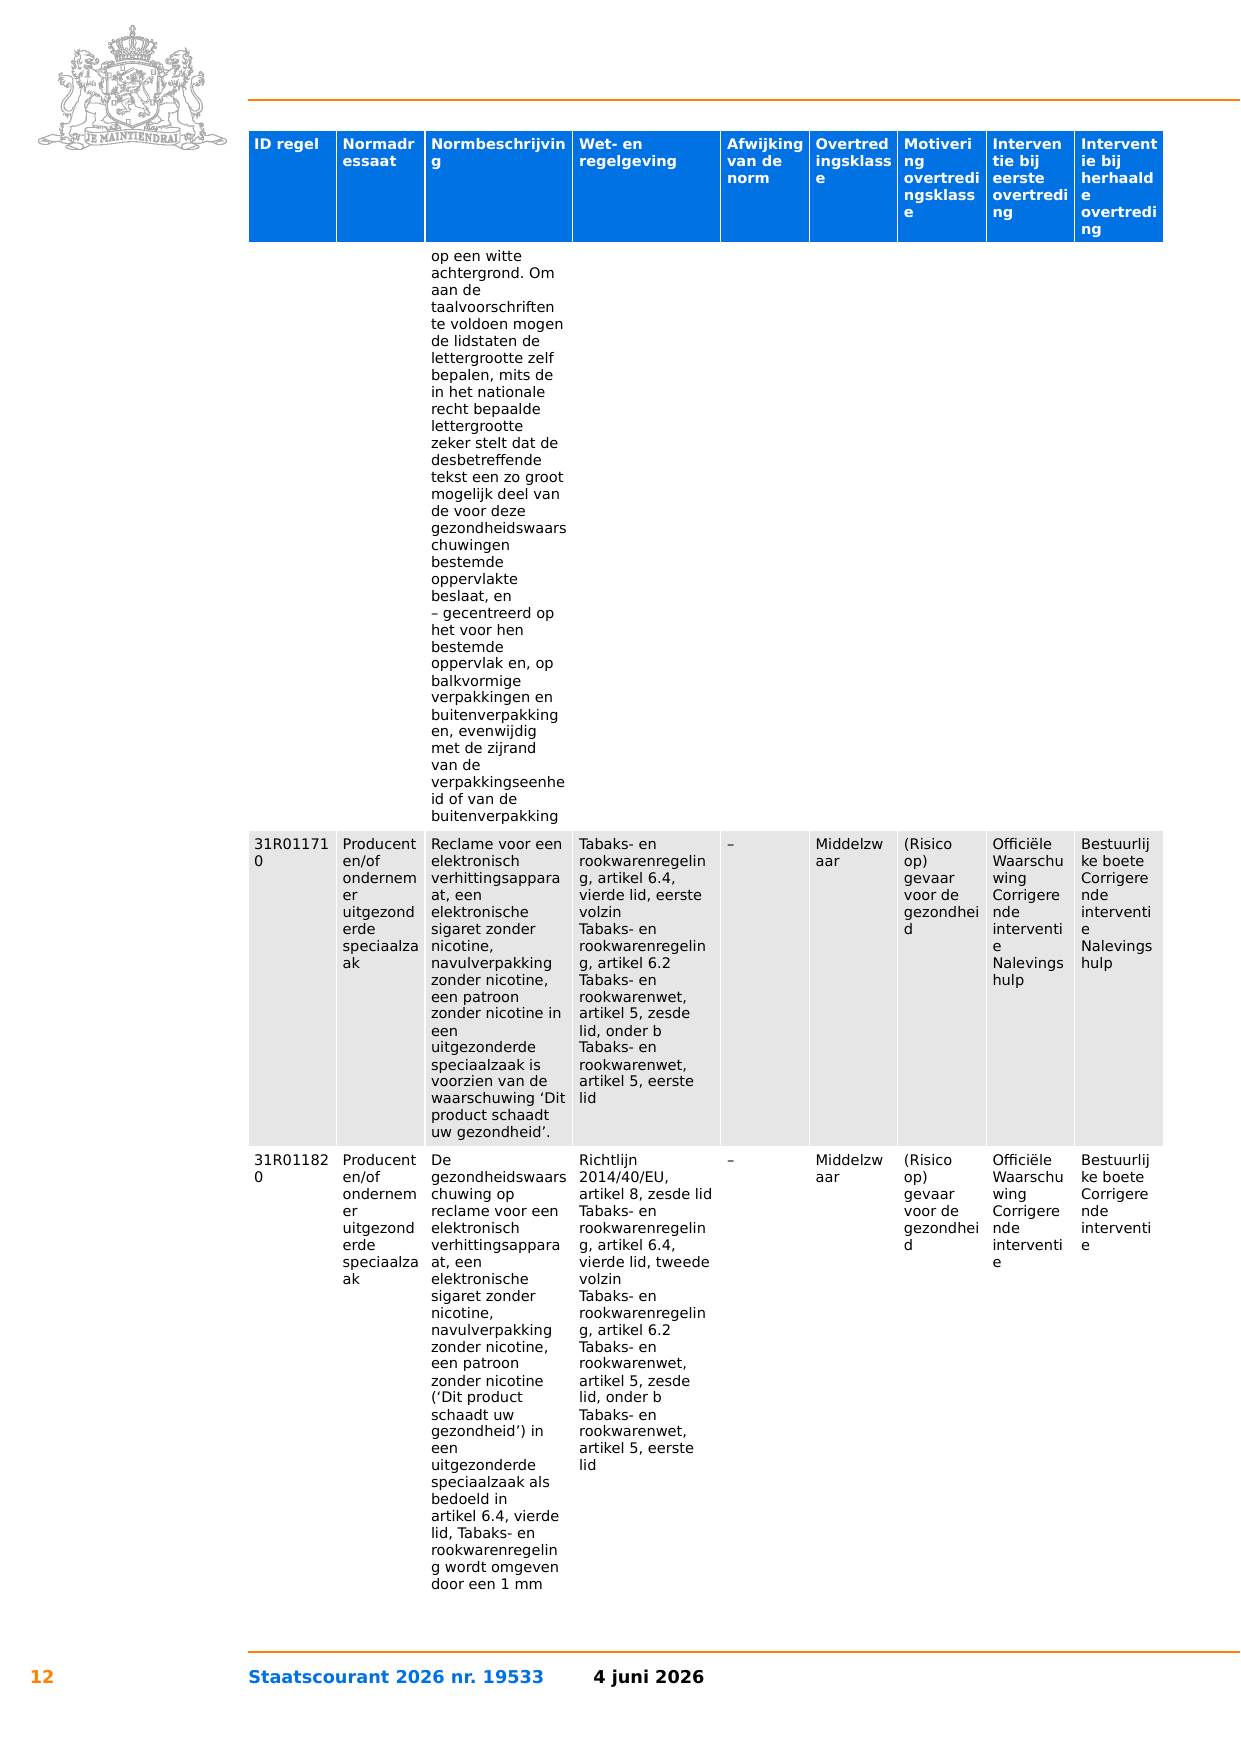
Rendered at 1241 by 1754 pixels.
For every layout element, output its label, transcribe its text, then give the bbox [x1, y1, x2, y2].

table_cell Producent en/of ondernemer uitgezonderde speciaalzaak [337, 1147, 424, 1598]
table_header Normbeschrijving [426, 131, 572, 242]
table_header Wet- en regelgeving [573, 131, 720, 242]
table_header Interventie bij eerste overtreding [987, 131, 1074, 242]
table_cell [721, 243, 809, 830]
table_cell op een witte achtergrond. Om aan de taalvoorschriften te voldoen mogen de lidstaten de lettergrootte zelf bepalen, mits de in het nationale recht bepaalde lettergrootte zeker stelt dat de desbetreffende tekst een zo groot mogelijk deel van de voor deze gezondheidswaarschuwingen bestemde oppervlakte beslaat, en – gecentreerd op het voor hen bestemde oppervlak en, op balkvormige verpakkingen en buitenverpakkingen, evenwijdig met de zijrand van de verpakkingseenheid of van de buitenverpakking [426, 243, 572, 830]
table_cell Middelzwaar [810, 1147, 897, 1598]
table_cell Bestuurlijke boete Corrigerende interventie [1075, 1147, 1163, 1598]
table_cell De gezondheidswaarschuwing op reclame voor een elektronisch verhittingsapparaat, een elektronische sigaret zonder nicotine, navulverpakking zonder nicotine, een patroon zonder nicotine (‘Dit product schaadt uw gezondheid’) in een uitgezonderde speciaalzaak als bedoeld in artikel 6.4, vierde lid, Tabaks- en rookwarenregeling wordt omgeven door een 1 mm [426, 1147, 572, 1598]
table_cell – [721, 1147, 809, 1598]
table_cell – [721, 831, 809, 1146]
table_header Afwijking van de norm [721, 131, 809, 242]
table_header ID regel [249, 131, 336, 242]
table_cell [898, 243, 986, 830]
table_cell Officiële Waarschuwing Corrigerende interventie [987, 1147, 1074, 1598]
table_cell 31R011710 [249, 831, 336, 1146]
table_cell [987, 243, 1074, 830]
table_header Motivering overtredingsklasse [898, 131, 986, 242]
picture [38, 25, 227, 150]
table_cell Richtlijn 2014/40/EU, artikel 8, zesde lid Tabaks- en rookwarenregeling, artikel 6.4, vierde lid, tweede volzin Tabaks- en rookwarenregeling, artikel 6.2 Tabaks- en rookwarenwet, artikel 5, zesde lid, onder b Tabaks- en rookwarenwet, artikel 5, eerste lid [573, 1147, 720, 1598]
table_cell 31R011820 [249, 1147, 336, 1598]
table_cell (Risico op) gevaar voor de gezondheid [898, 1147, 986, 1598]
table_cell [337, 243, 424, 830]
table_cell [573, 243, 720, 830]
table_cell Reclame voor een elektronisch verhittingsapparaat, een elektronische sigaret zonder nicotine, navulverpakking zonder nicotine, een patroon zonder nicotine in een uitgezonderde speciaalzaak is voorzien van de waarschuwing ‘Dit product schaadt uw gezondheid’. [426, 831, 572, 1146]
table_cell [1075, 243, 1163, 830]
table_header Overtredingsklasse [810, 131, 897, 242]
table_cell [249, 243, 336, 830]
table_cell Tabaks- en rookwarenregeling, artikel 6.4, vierde lid, eerste volzin Tabaks- en rookwarenregeling, artikel 6.2 Tabaks- en rookwarenwet, artikel 5, zesde lid, onder b Tabaks- en rookwarenwet, artikel 5, eerste lid [573, 831, 720, 1146]
table_cell [810, 243, 897, 830]
table_cell Officiële Waarschuwing Corrigerende interventie Nalevingshulp [987, 831, 1074, 1146]
table_header Interventie bij herhaalde overtreding [1075, 131, 1163, 242]
table_cell (Risico op) gevaar voor de gezondheid [898, 831, 986, 1146]
table_cell Producent en/of ondernemer uitgezonderde speciaalzaak [337, 831, 424, 1146]
table_header Normadressaat [337, 131, 424, 242]
table_cell Bestuurlijke boete Corrigerende interventie Nalevingshulp [1075, 831, 1163, 1146]
table_cell Middelzwaar [810, 831, 897, 1146]
